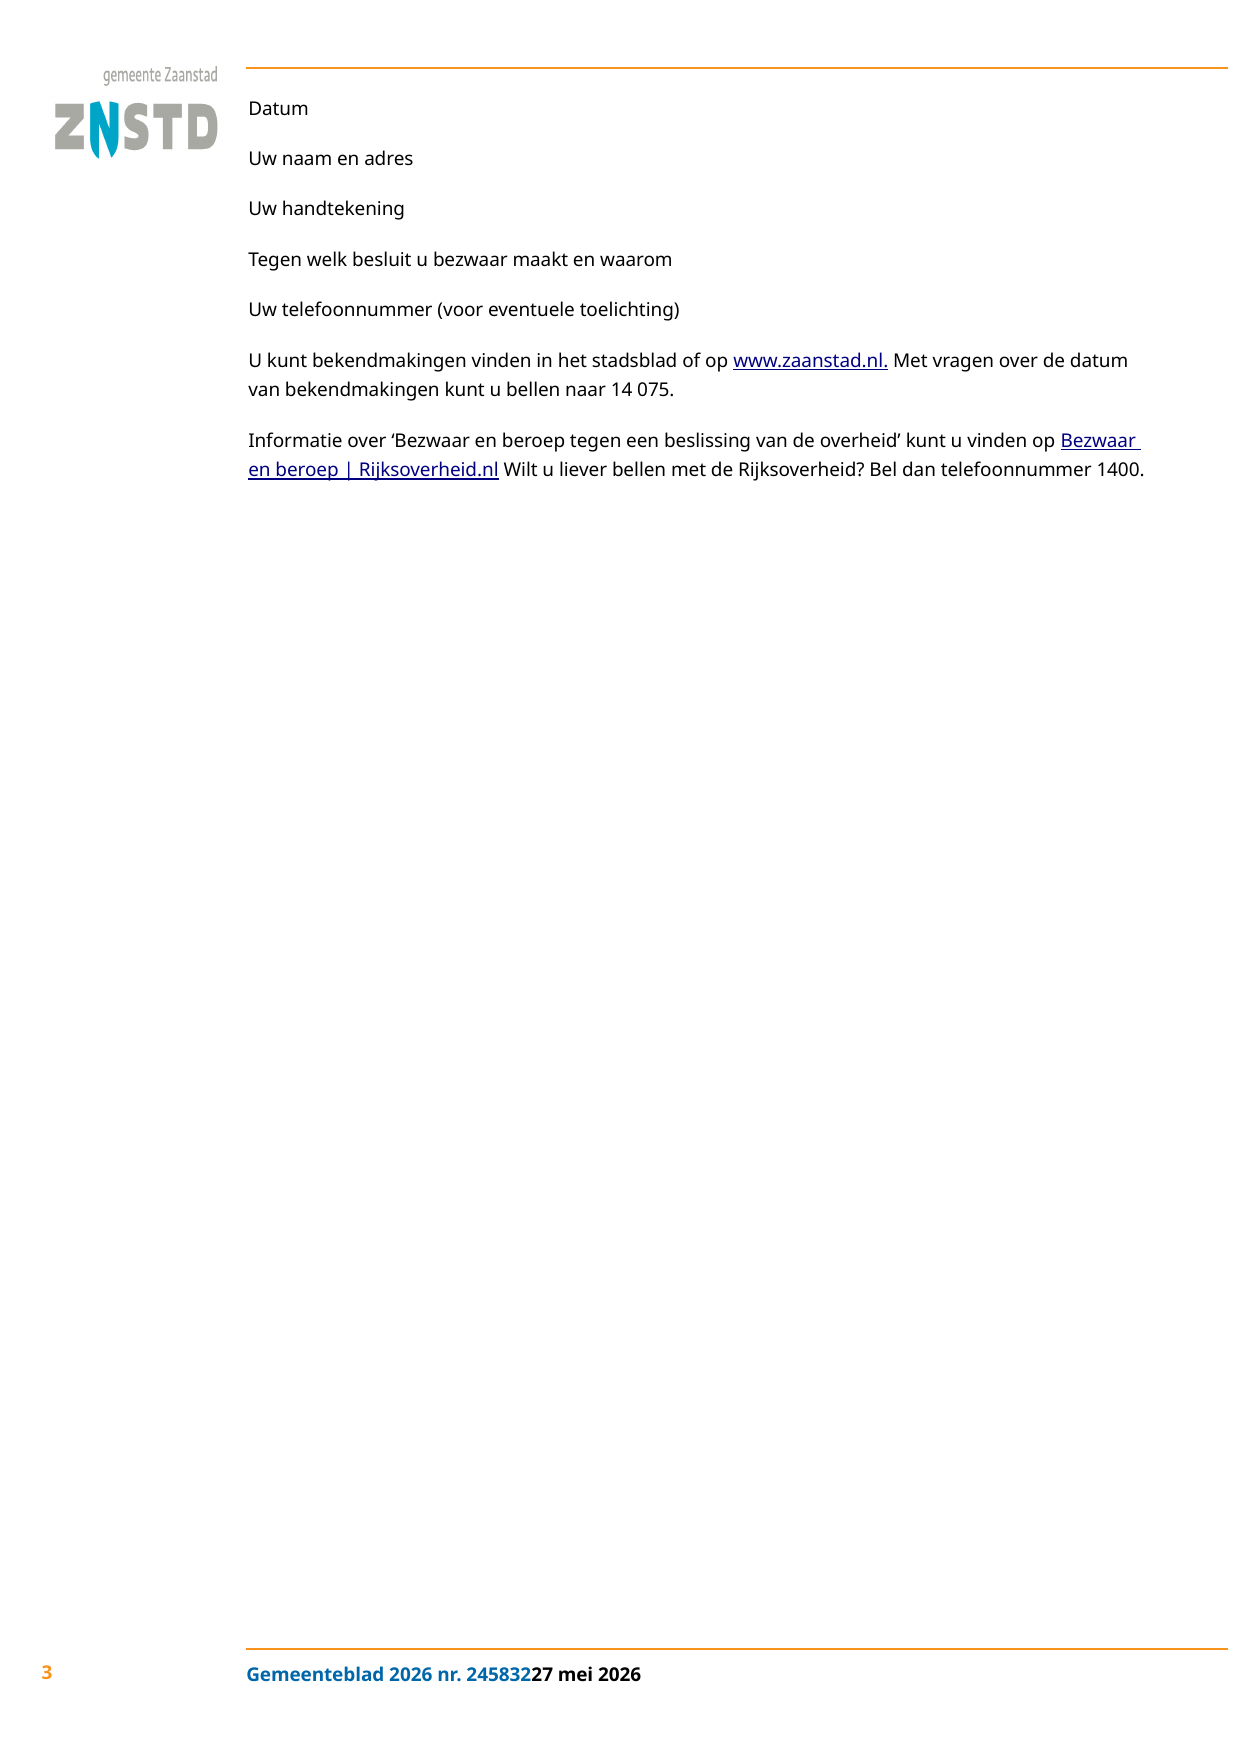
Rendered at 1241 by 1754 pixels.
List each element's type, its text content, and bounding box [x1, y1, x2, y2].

text Datum [248, 95, 1152, 121]
text Informatie over ‘Bezwaar en beroep tegen een beslissing van de overheid’ kunt u vinden op Bezwaar en beroep | Rijksoverheid.nl Wilt u liever bellen met de Rijksoverheid? Bel dan telefoonnummer 1400. [248, 427, 1152, 482]
picture [41, 47, 231, 172]
text Uw telefoonnummer (voor eventuele toelichting) [248, 296, 1152, 322]
text Uw naam en adres [248, 145, 1152, 171]
text Tegen welk besluit u bezwaar maakt en waarom [248, 246, 1152, 272]
text Uw handtekening [248, 196, 1152, 221]
text U kunt bekendmakingen vinden in het stadsblad of op www.zaanstad.nl. Met vragen over de datum van bekendmakingen kunt u bellen naar 14 075. [248, 347, 1152, 402]
